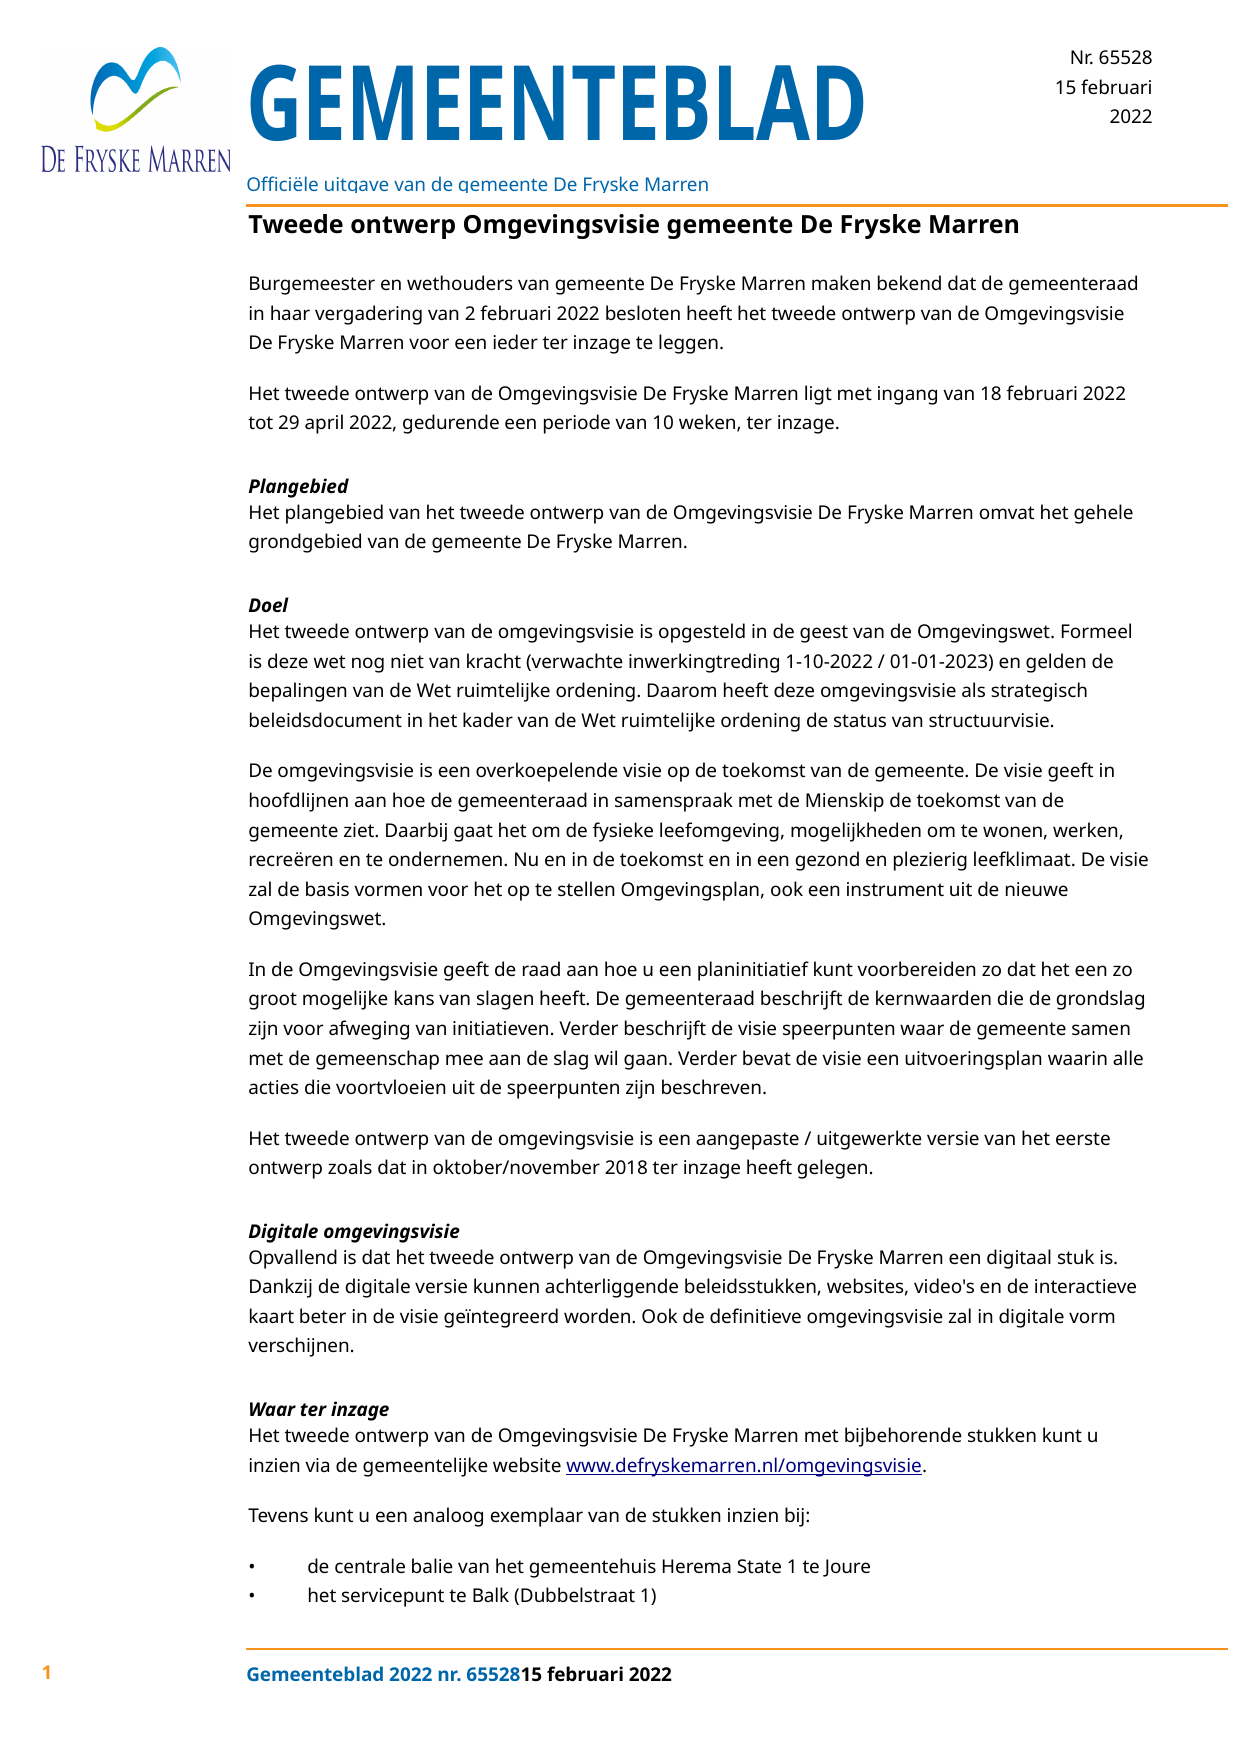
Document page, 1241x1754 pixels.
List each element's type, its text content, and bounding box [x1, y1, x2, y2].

text Tevens kunt u een analoog exemplaar van de stukken inzien bij: [248, 1502, 1152, 1528]
text Plangebied [248, 473, 1152, 499]
list het servicepunt te Balk (Dubbelstraat 1) [248, 1582, 1152, 1608]
list de centrale balie van het gemeentehuis Herema State 1 te Joure [248, 1553, 1152, 1578]
text Burgemeester en wethouders van gemeente De Fryske Marren maken bekend dat de gemeenteraad in haar vergadering van 2 februari 2022 besloten heeft het tweede ontwerp van de Omgevingsvisie De Fryske Marren voor een ieder ter inzage te leggen. [248, 270, 1152, 355]
text Het plangebied van het tweede ontwerp van de Omgevingsvisie De Fryske Marren omvat het gehele grondgebied van de gemeente De Fryske Marren. [248, 499, 1152, 554]
text Het tweede ontwerp van de omgevingsvisie is een aangepaste / uitgewerkte versie van het eerste ontwerp zoals dat in oktober/november 2018 ter inzage heeft gelegen. [248, 1125, 1152, 1180]
text Het tweede ontwerp van de omgevingsvisie is opgesteld in de geest van de Omgevingswet. Formeel is deze wet nog niet van kracht (verwachte inwerkingtreding 1-10-2022 / 01-01-2023) en gelden de bepalingen van de Wet ruimtelijke ordening. Daarom heeft deze omgevingsvisie als strategisch beleidsdocument in het kader van de Wet ruimtelijke ordening de status van structuurvisie. [248, 618, 1152, 733]
text Opvallend is dat het tweede ontwerp van de Omgevingsvisie De Fryske Marren een digitaal stuk is. Dankzij de digitale versie kunnen achterliggende beleidsstukken, websites, video's en de interactieve kaart beter in de visie geïntegreerd worden. Ook de definitieve omgevingsvisie zal in digitale vorm verschijnen. [248, 1244, 1152, 1358]
picture [41, 47, 231, 172]
text Digitale omgevingsvisie [248, 1218, 1152, 1244]
text Tweede ontwerp Omgevingsvisie gemeente De Fryske Marren [248, 207, 1152, 241]
text Waar ter inzage [248, 1397, 1152, 1422]
text Het tweede ontwerp van de Omgevingsvisie De Fryske Marren ligt met ingang van 18 februari 2022 tot 29 april 2022, gedurende een periode van 10 weken, ter inzage. [248, 380, 1152, 435]
text Het tweede ontwerp van de Omgevingsvisie De Fryske Marren met bijbehorende stukken kunt u inzien via de gemeentelijke website www.defryskemarren.nl/omgevingsvisie. [248, 1422, 1152, 1478]
text Doel [248, 593, 1152, 618]
text De omgevingsvisie is een overkoepelende visie op de toekomst van de gemeente. De visie geeft in hoofdlijnen aan hoe de gemeenteraad in samenspraak met de Mienskip de toekomst van de gemeente ziet. Daarbij gaat het om de fysieke leefomgeving, mogelijkheden om te wonen, werken, recreëren en te ondernemen. Nu en in de toekomst en in een gezond en plezierig leefklimaat. De visie zal de basis vormen voor het op te stellen Omgevingsplan, ook een instrument uit de nieuwe Omgevingswet. [248, 758, 1152, 931]
text In de Omgevingsvisie geeft de raad aan hoe u een planinitiatief kunt voorbereiden zo dat het een zo groot mogelijke kans van slagen heeft. De gemeenteraad beschrijft de kernwaarden die de grondslag zijn voor afweging van initiatieven. Verder beschrijft de visie speerpunten waar de gemeente samen met de gemeenschap mee aan de slag wil gaan. Verder bevat de visie een uitvoeringsplan waarin alle acties die voortvloeien uit de speerpunten zijn beschreven. [248, 956, 1152, 1100]
